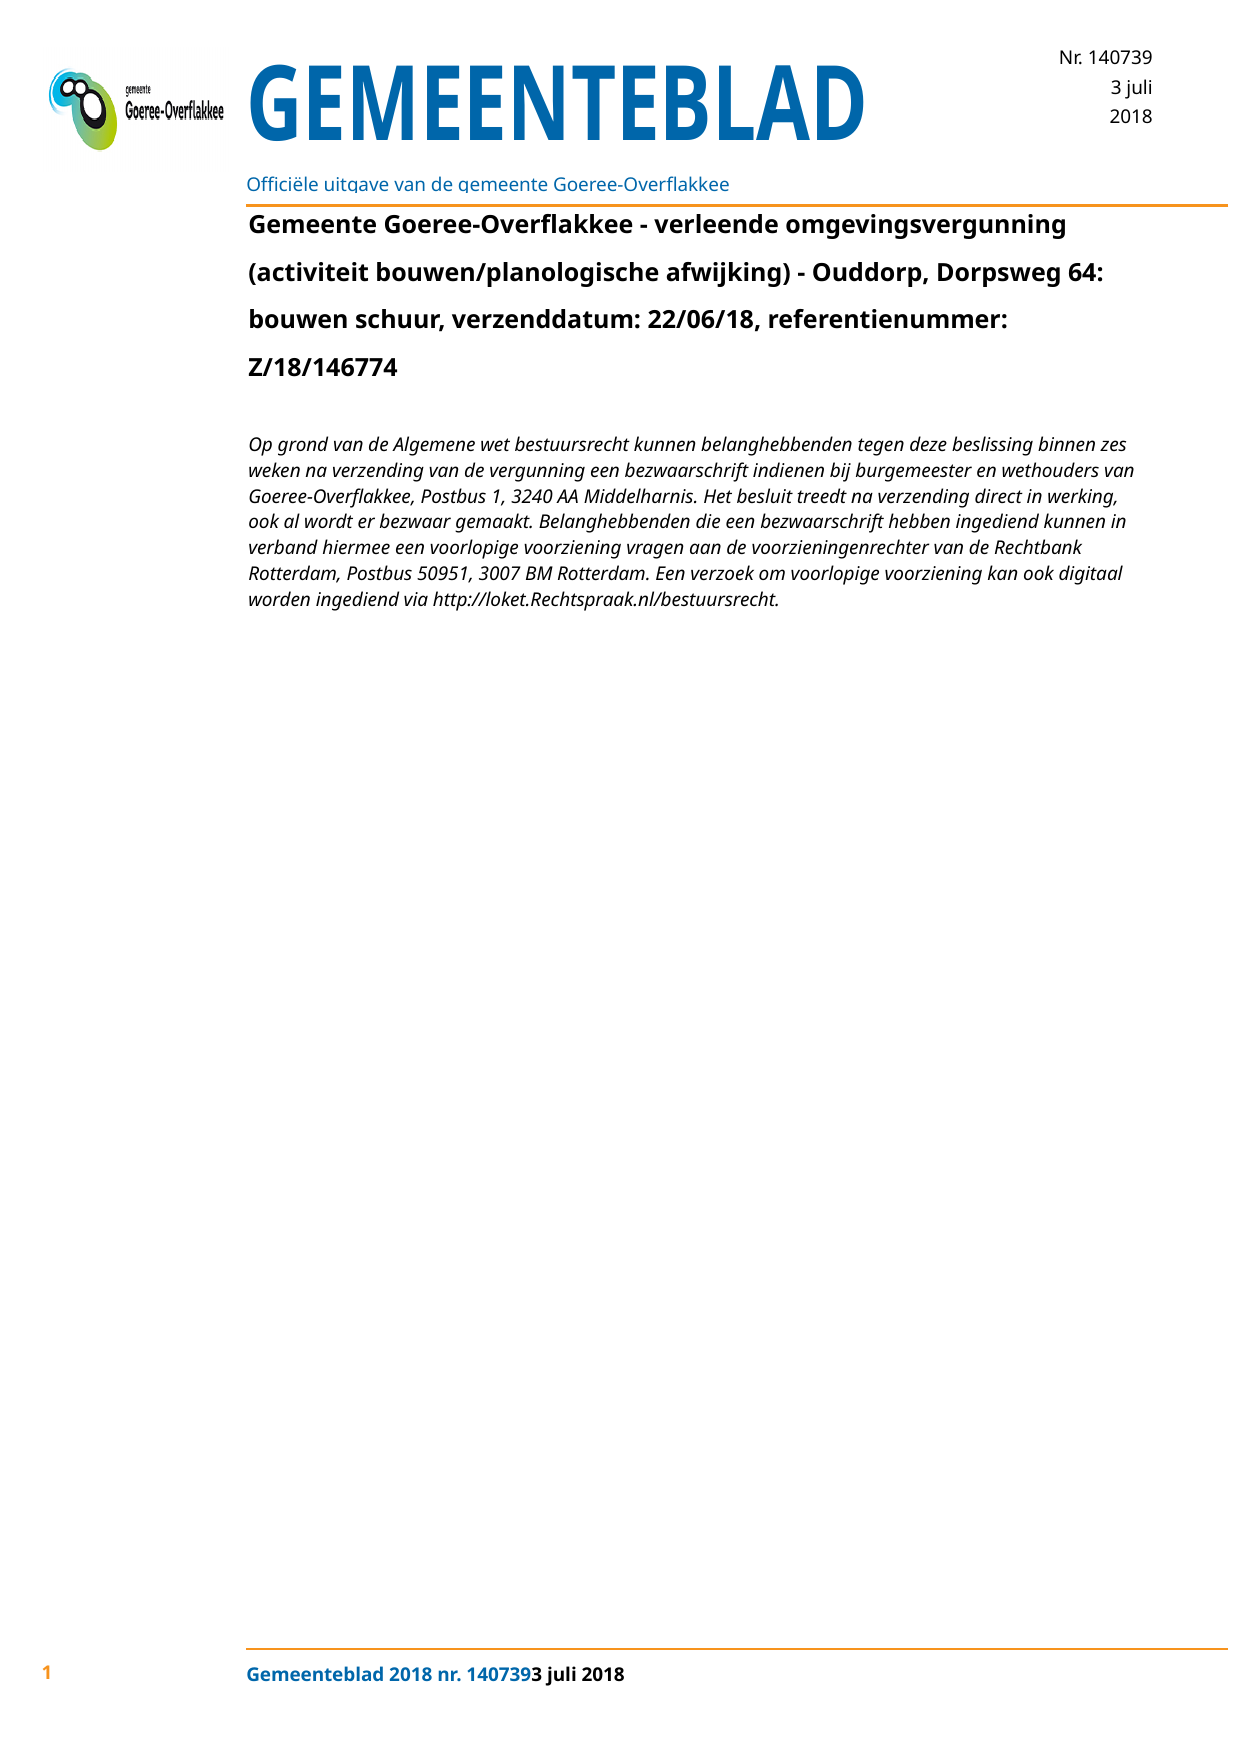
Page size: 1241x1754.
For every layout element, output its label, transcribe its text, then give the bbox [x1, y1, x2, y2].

text Gemeente Goeree-Overflakkee - verleende omgevingsvergunning (activiteit bouwen/planologische afwijking) - Ouddorp, Dorpsweg 64: bouwen schuur, verzenddatum: 22/06/18, referentienummer: Z/18/146774 [248, 207, 1152, 384]
text Op grond van de Algemene wet bestuursrecht kunnen belanghebbenden tegen deze beslissing binnen zes weken na verzending van de vergunning een bezwaarschrift indienen bij burgemeester en wethouders van Goeree-Overflakkee, Postbus 1, 3240 AA Middelharnis. Het besluit treedt na verzending direct in werking, ook al wordt er bezwaar gemaakt. Belanghebbenden die een bezwaarschrift hebben ingediend kunnen in verband hiermee een voorlopige voorziening vragen aan de voorzieningenrechter van de Rechtbank Rotterdam, Postbus 50951, 3007 BM Rotterdam. Een verzoek om voorlopige voorziening kan ook digitaal worden ingediend via http://loket.Rechtspraak.nl/bestuursrecht. [248, 431, 1152, 611]
picture [41, 47, 231, 172]
